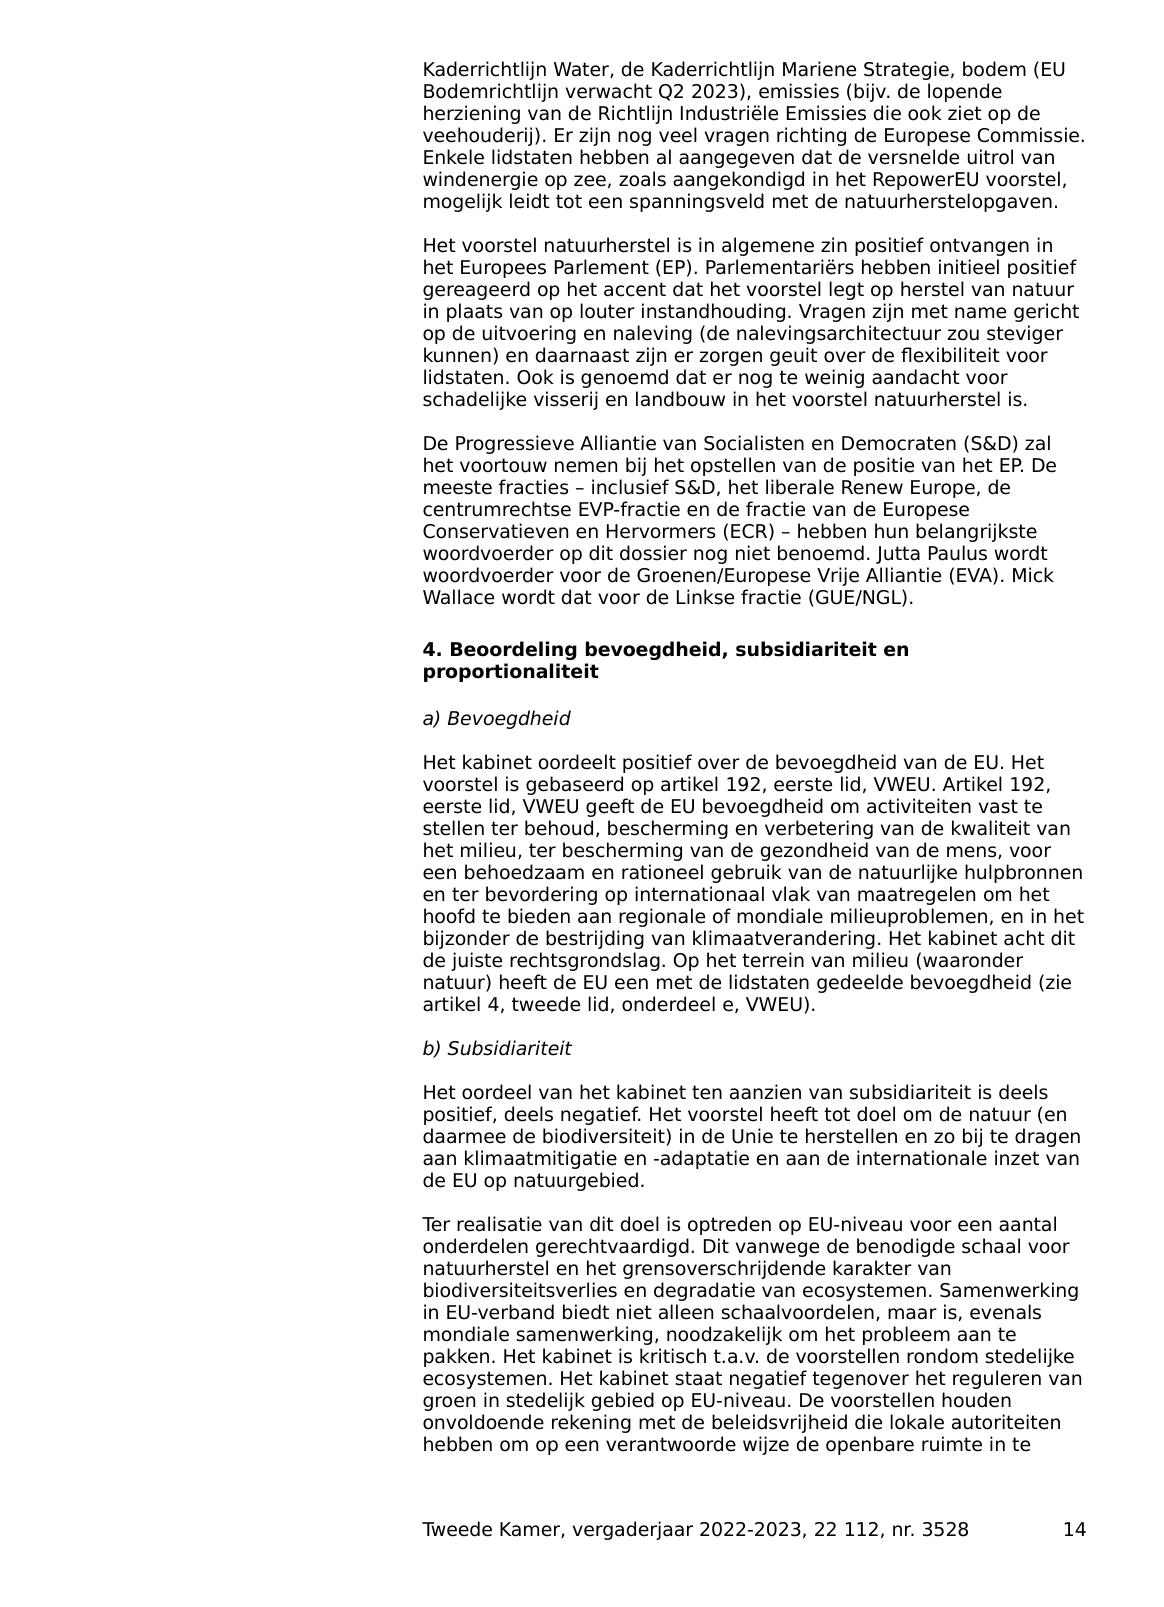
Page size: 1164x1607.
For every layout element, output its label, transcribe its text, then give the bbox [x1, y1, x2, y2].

text De Progressieve Alliantie van Socialisten en Democraten (S&D) zal het voortouw nemen bij het opstellen van de positie van het EP. De meeste fracties – inclusief S&D, het liberale Renew Europe, de centrumrechtse EVP-fractie en de fractie van de Europese Conservatieven en Hervormers (ECR) – hebben hun belangrijkste woordvoerder op dit dossier nog niet benoemd. Jutta Paulus wordt woordvoerder voor de Groenen/Europese Vrije Alliantie (EVA). Mick Wallace wordt dat voor de Linkse fractie (GUE/NGL). [422, 433, 1087, 609]
text Het oordeel van het kabinet ten aanzien van subsidiariteit is deels positief, deels negatief. Het voorstel heeft tot doel om de natuur (en daarmee de biodiversiteit) in de Unie te herstellen en zo bij te dragen aan klimaatmitigatie en -adaptatie en aan de internationale inzet van de EU op natuurgebied. [422, 1082, 1087, 1192]
text Kaderrichtlijn Water, de Kaderrichtlijn Mariene Strategie, bodem (EU Bodemrichtlijn verwacht Q2 2023), emissies (bijv. de lopende herziening van de Richtlijn Industriële Emissies die ook ziet op de veehouderij). Er zijn nog veel vragen richting de Europese Commissie. Enkele lidstaten hebben al aangegeven dat de versnelde uitrol van windenergie op zee, zoals aangekondigd in het RepowerEU voorstel, mogelijk leidt tot een spanningsveld met de natuurherstelopgaven. [422, 59, 1087, 213]
subtitle 4. Beoordeling bevoegdheid, subsidiariteit en proportionaliteit [422, 639, 1087, 683]
subtitle b) Subsidiariteit [422, 1038, 1087, 1060]
subtitle a) Bevoegdheid [422, 708, 1087, 730]
text Ter realisatie van dit doel is optreden op EU-niveau voor een aantal onderdelen gerechtvaardigd. Dit vanwege de benodigde schaal voor natuurherstel en het grensoverschrijdende karakter van biodiversiteitsverlies en degradatie van ecosystemen. Samenwerking in EU-verband biedt niet alleen schaalvoordelen, maar is, evenals mondiale samenwerking, noodzakelijk om het probleem aan te pakken. Het kabinet is kritisch t.a.v. de voorstellen rondom stedelijke ecosystemen. Het kabinet staat negatief tegenover het reguleren van groen in stedelijk gebied op EU-niveau. De voorstellen houden onvoldoende rekening met de beleidsvrijheid die lokale autoriteiten hebben om op een verantwoorde wijze de openbare ruimte in te [422, 1214, 1087, 1456]
text Het voorstel natuurherstel is in algemene zin positief ontvangen in het Europees Parlement (EP). Parlementariërs hebben initieel positief gereageerd op het accent dat het voorstel legt op herstel van natuur in plaats van op louter instandhouding. Vragen zijn met name gericht op de uitvoering en naleving (de nalevingsarchitectuur zou steviger kunnen) en daarnaast zijn er zorgen geuit over de flexibiliteit voor lidstaten. Ook is genoemd dat er nog te weinig aandacht voor schadelijke visserij en landbouw in het voorstel natuurherstel is. [422, 235, 1087, 411]
text Het kabinet oordeelt positief over de bevoegdheid van de EU. Het voorstel is gebaseerd op artikel 192, eerste lid, VWEU. Artikel 192, eerste lid, VWEU geeft de EU bevoegdheid om activiteiten vast te stellen ter behoud, bescherming en verbetering van de kwaliteit van het milieu, ter bescherming van de gezondheid van de mens, voor een behoedzaam en rationeel gebruik van de natuurlijke hulpbronnen en ter bevordering op internationaal vlak van maatregelen om het hoofd te bieden aan regionale of mondiale milieuproblemen, en in het bijzonder de bestrijding van klimaatverandering. Het kabinet acht dit de juiste rechtsgrondslag. Op het terrein van milieu (waaronder natuur) heeft de EU een met de lidstaten gedeelde bevoegdheid (zie artikel 4, tweede lid, onderdeel e, VWEU). [422, 752, 1087, 1016]
